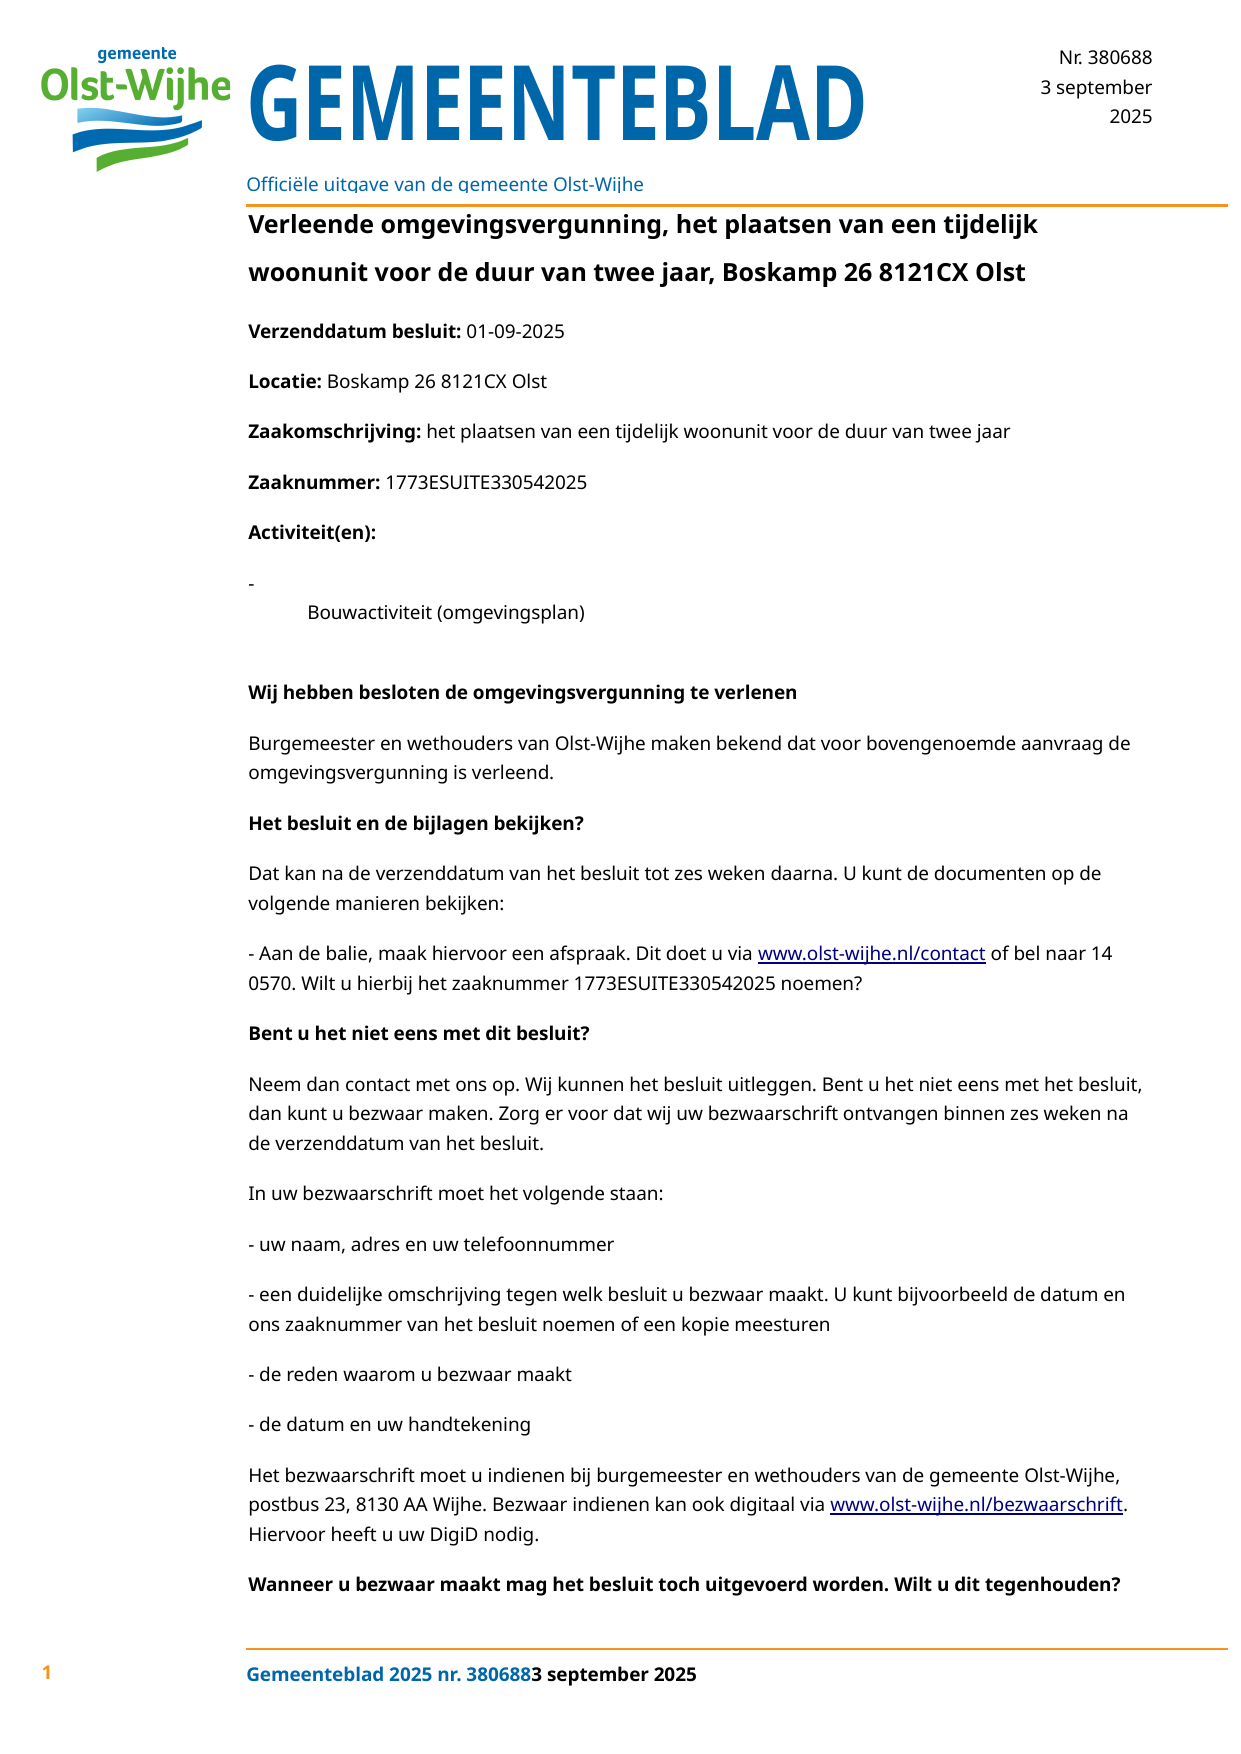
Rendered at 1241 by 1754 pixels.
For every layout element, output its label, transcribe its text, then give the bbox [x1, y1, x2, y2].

text Het besluit en de bijlagen bekijken? [248, 810, 1152, 836]
text Activiteit(en): [248, 519, 1152, 545]
text Zaaknummer: 1773ESUITE330542025 [248, 469, 1152, 495]
text Het bezwaarschrift moet u indienen bij burgemeester en wethouders van de gemeente Olst-Wijhe, postbus 23, 8130 AA Wijhe. Bezwaar indienen kan ook digitaal via www.olst-wijhe.nl/bezwaarschrift. Hiervoor heeft u uw DigiD nodig. [248, 1462, 1152, 1547]
text Wanneer u bezwaar maakt mag het besluit toch uitgevoerd worden. Wilt u dit tegenhouden? [248, 1572, 1152, 1597]
text - Aan de balie, maak hiervoor een afspraak. Dit doet u via www.olst-wijhe.nl/contact of bel naar 14 0570. Wilt u hierbij het zaaknummer 1773ESUITE330542025 noemen? [248, 940, 1152, 996]
text In uw bezwaarschrift moet het volgende staan: [248, 1180, 1152, 1206]
text Verzenddatum besluit: 01-09-2025 [248, 318, 1152, 344]
text Bent u het niet eens met dit besluit? [248, 1020, 1152, 1046]
text Neem dan contact met ons op. Wij kunnen het besluit uitleggen. Bent u het niet eens met het besluit, dan kunt u bezwaar maken. Zorg er voor dat wij uw bezwaarschrift ontvangen binnen zes weken na de verzenddatum van het besluit. [248, 1071, 1152, 1156]
text - de reden waarom u bezwaar maakt [248, 1361, 1152, 1387]
list Bouwactiviteit (omgevingsplan) [248, 599, 1152, 625]
text - de datum en uw handtekening [248, 1412, 1152, 1437]
text Wij hebben besloten de omgevingsvergunning te verlenen [248, 679, 1152, 705]
text Zaakomschrijving: het plaatsen van een tijdelijk woonunit voor de duur van twee jaar [248, 419, 1152, 444]
picture [41, 47, 231, 172]
text Dat kan na de verzenddatum van het besluit tot zes weken daarna. U kunt de documenten op de volgende manieren bekijken: [248, 860, 1152, 916]
text Locatie: Boskamp 26 8121CX Olst [248, 368, 1152, 394]
text Verleende omgevingsvergunning, het plaatsen van een tijdelijk woonunit voor de duur van twee jaar, Boskamp 26 8121CX Olst [248, 207, 1152, 288]
text - een duidelijke omschrijving tegen welk besluit u bezwaar maakt. U kunt bijvoorbeeld de datum en ons zaaknummer van het besluit noemen of een kopie meesturen [248, 1281, 1152, 1337]
text - uw naam, adres en uw telefoonnummer [248, 1231, 1152, 1257]
text Burgemeester en wethouders van Olst-Wijhe maken bekend dat voor bovengenoemde aanvraag de omgevingsvergunning is verleend. [248, 730, 1152, 785]
